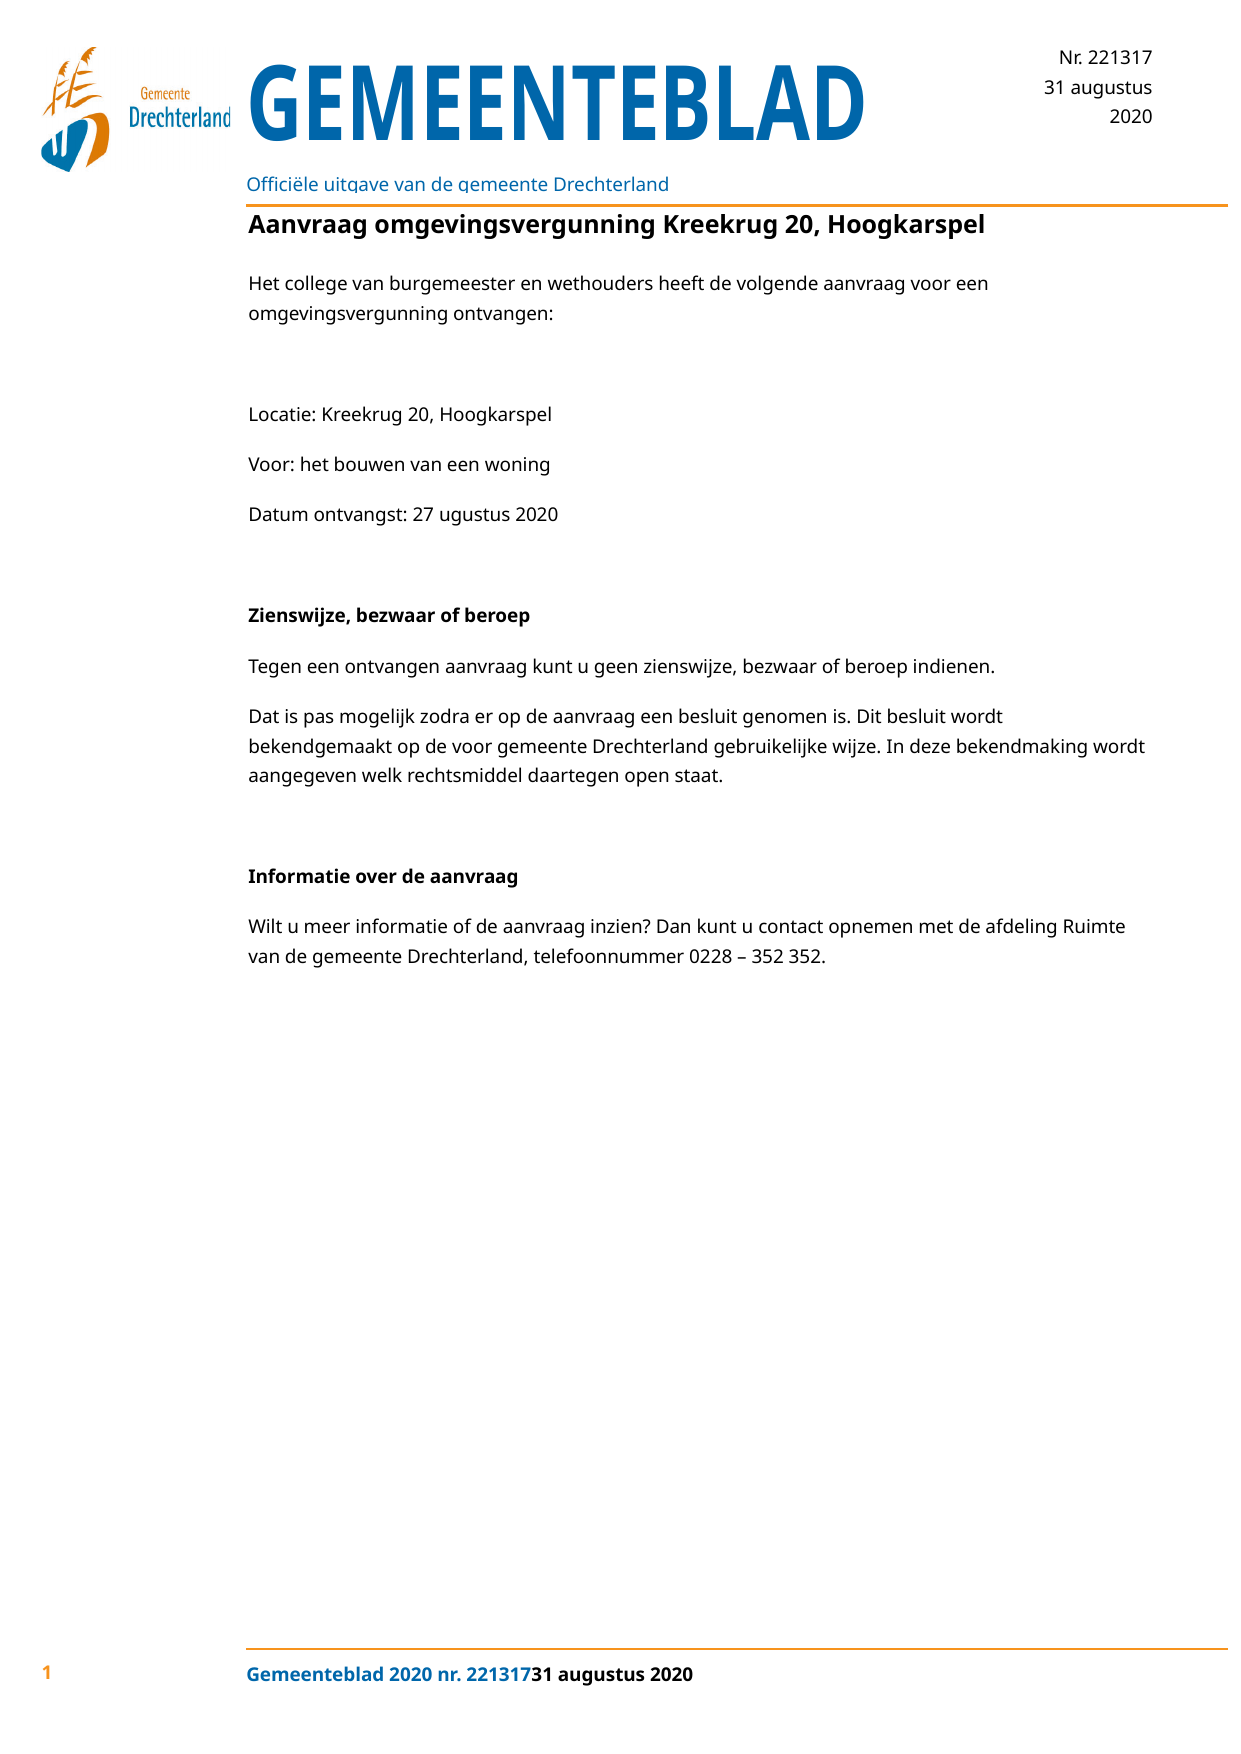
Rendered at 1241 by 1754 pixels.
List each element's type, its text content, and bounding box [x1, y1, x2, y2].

text Het college van burgemeester en wethouders heeft de volgende aanvraag voor een omgevingsvergunning ontvangen: [248, 270, 1152, 326]
text Tegen een ontvangen aanvraag kunt u geen zienswijze, bezwaar of beroep indienen. [248, 653, 1152, 678]
picture [41, 158, 64, 172]
text Informatie over de aanvraag [248, 863, 1152, 889]
picture [41, 47, 231, 172]
text Aanvraag omgevingsvergunning Kreekrug 20, Hoogkarspel [248, 207, 1152, 241]
text Wilt u meer informatie of de aanvraag inzien? Dan kunt u contact opnemen met de afdeling Ruimte van de gemeente Drechterland, telefoonnummer 0228 – 352 352. [248, 914, 1152, 969]
text Datum ontvangst: 27 ugustus 2020 [248, 502, 1152, 527]
text Locatie: Kreekrug 20, Hoogkarspel [248, 401, 1152, 426]
text Zienswijze, bezwaar of beroep [248, 602, 1152, 628]
text Voor: het bouwen van een woning [248, 451, 1152, 477]
text Dat is pas mogelijk zodra er op de aanvraag een besluit genomen is. Dit besluit wordt bekendgemaakt op de voor gemeente Drechterland gebruikelijke wijze. In deze bekendmaking wordt aangegeven welk rechtsmiddel daartegen open staat. [248, 703, 1152, 788]
picture [226, 115, 231, 124]
